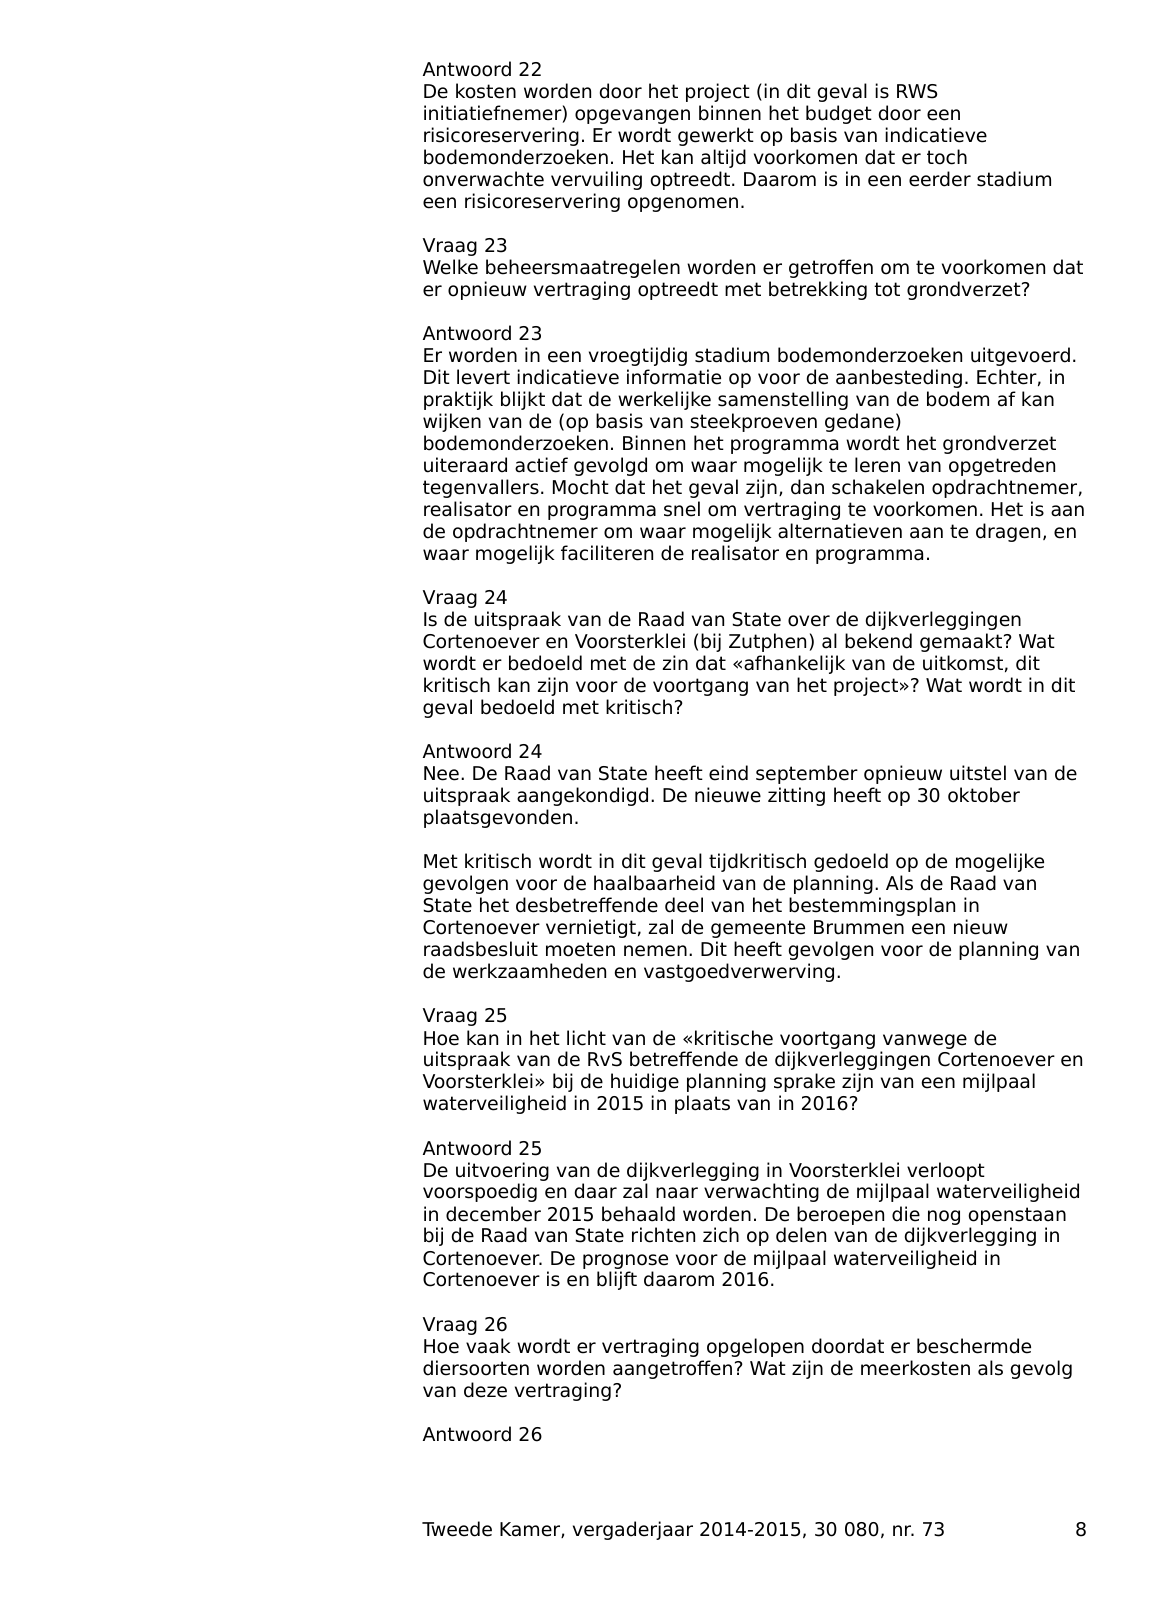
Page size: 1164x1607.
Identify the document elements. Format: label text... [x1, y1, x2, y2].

text Vraag 23 [422, 235, 1087, 257]
text Vraag 25 [422, 1005, 1087, 1027]
text De kosten worden door het project (in dit geval is RWS initiatiefnemer) opgevangen binnen het budget door een risicoreservering. Er wordt gewerkt op basis van indicatieve bodemonderzoeken. Het kan altijd voorkomen dat er toch onverwachte vervuiling optreedt. Daarom is in een eerder stadium een risicoreservering opgenomen. [422, 81, 1087, 213]
text Antwoord 23 [422, 323, 1087, 345]
text Antwoord 22 [422, 59, 1087, 81]
text Vraag 26 [422, 1313, 1087, 1336]
text Antwoord 25 [422, 1137, 1087, 1159]
text Vraag 24 [422, 587, 1087, 609]
text Hoe vaak wordt er vertraging opgelopen doordat er beschermde diersoorten worden aangetroffen? Wat zijn de meerkosten als gevolg van deze vertraging? [422, 1336, 1087, 1401]
text Welke beheersmaatregelen worden er getroffen om te voorkomen dat er opnieuw vertraging optreedt met betrekking tot grondverzet? [422, 257, 1087, 301]
text Nee. De Raad van State heeft eind september opnieuw uitstel van de uitspraak aangekondigd. De nieuwe zitting heeft op 30 oktober plaatsgevonden. [422, 763, 1087, 829]
text Antwoord 24 [422, 741, 1087, 763]
text Met kritisch wordt in dit geval tijdkritisch gedoeld op de mogelijke gevolgen voor de haalbaarheid van de planning. Als de Raad van State het desbetreffende deel van het bestemmingsplan in Cortenoever vernietigt, zal de gemeente Brummen een nieuw raadsbesluit moeten nemen. Dit heeft gevolgen voor de planning van de werkzaamheden en vastgoedverwerving. [422, 851, 1087, 983]
text Er worden in een vroegtijdig stadium bodemonderzoeken uitgevoerd. Dit levert indicatieve informatie op voor de aanbesteding. Echter, in praktijk blijkt dat de werkelijke samenstelling van de bodem af kan wijken van de (op basis van steekproeven gedane) bodemonderzoeken. Binnen het programma wordt het grondverzet uiteraard actief gevolgd om waar mogelijk te leren van opgetreden tegenvallers. Mocht dat het geval zijn, dan schakelen opdrachtnemer, realisator en programma snel om vertraging te voorkomen. Het is aan de opdrachtnemer om waar mogelijk alternatieven aan te dragen, en waar mogelijk faciliteren de realisator en programma. [422, 345, 1087, 565]
text Is de uitspraak van de Raad van State over de dijkverleggingen Cortenoever en Voorsterklei (bij Zutphen) al bekend gemaakt? Wat wordt er bedoeld met de zin dat «afhankelijk van de uitkomst, dit kritisch kan zijn voor de voortgang van het project»? Wat wordt in dit geval bedoeld met kritisch? [422, 609, 1087, 719]
text Antwoord 26 [422, 1424, 1087, 1446]
text Hoe kan in het licht van de «kritische voortgang vanwege de uitspraak van de RvS betreffende de dijkverleggingen Cortenoever en Voorsterklei» bij de huidige planning sprake zijn van een mijlpaal waterveiligheid in 2015 in plaats van in 2016? [422, 1027, 1087, 1115]
text De uitvoering van de dijkverlegging in Voorsterklei verloopt voorspoedig en daar zal naar verwachting de mijlpaal waterveiligheid in december 2015 behaald worden. De beroepen die nog openstaan bij de Raad van State richten zich op delen van de dijkverlegging in Cortenoever. De prognose voor de mijlpaal waterveiligheid in Cortenoever is en blijft daarom 2016. [422, 1159, 1087, 1291]
